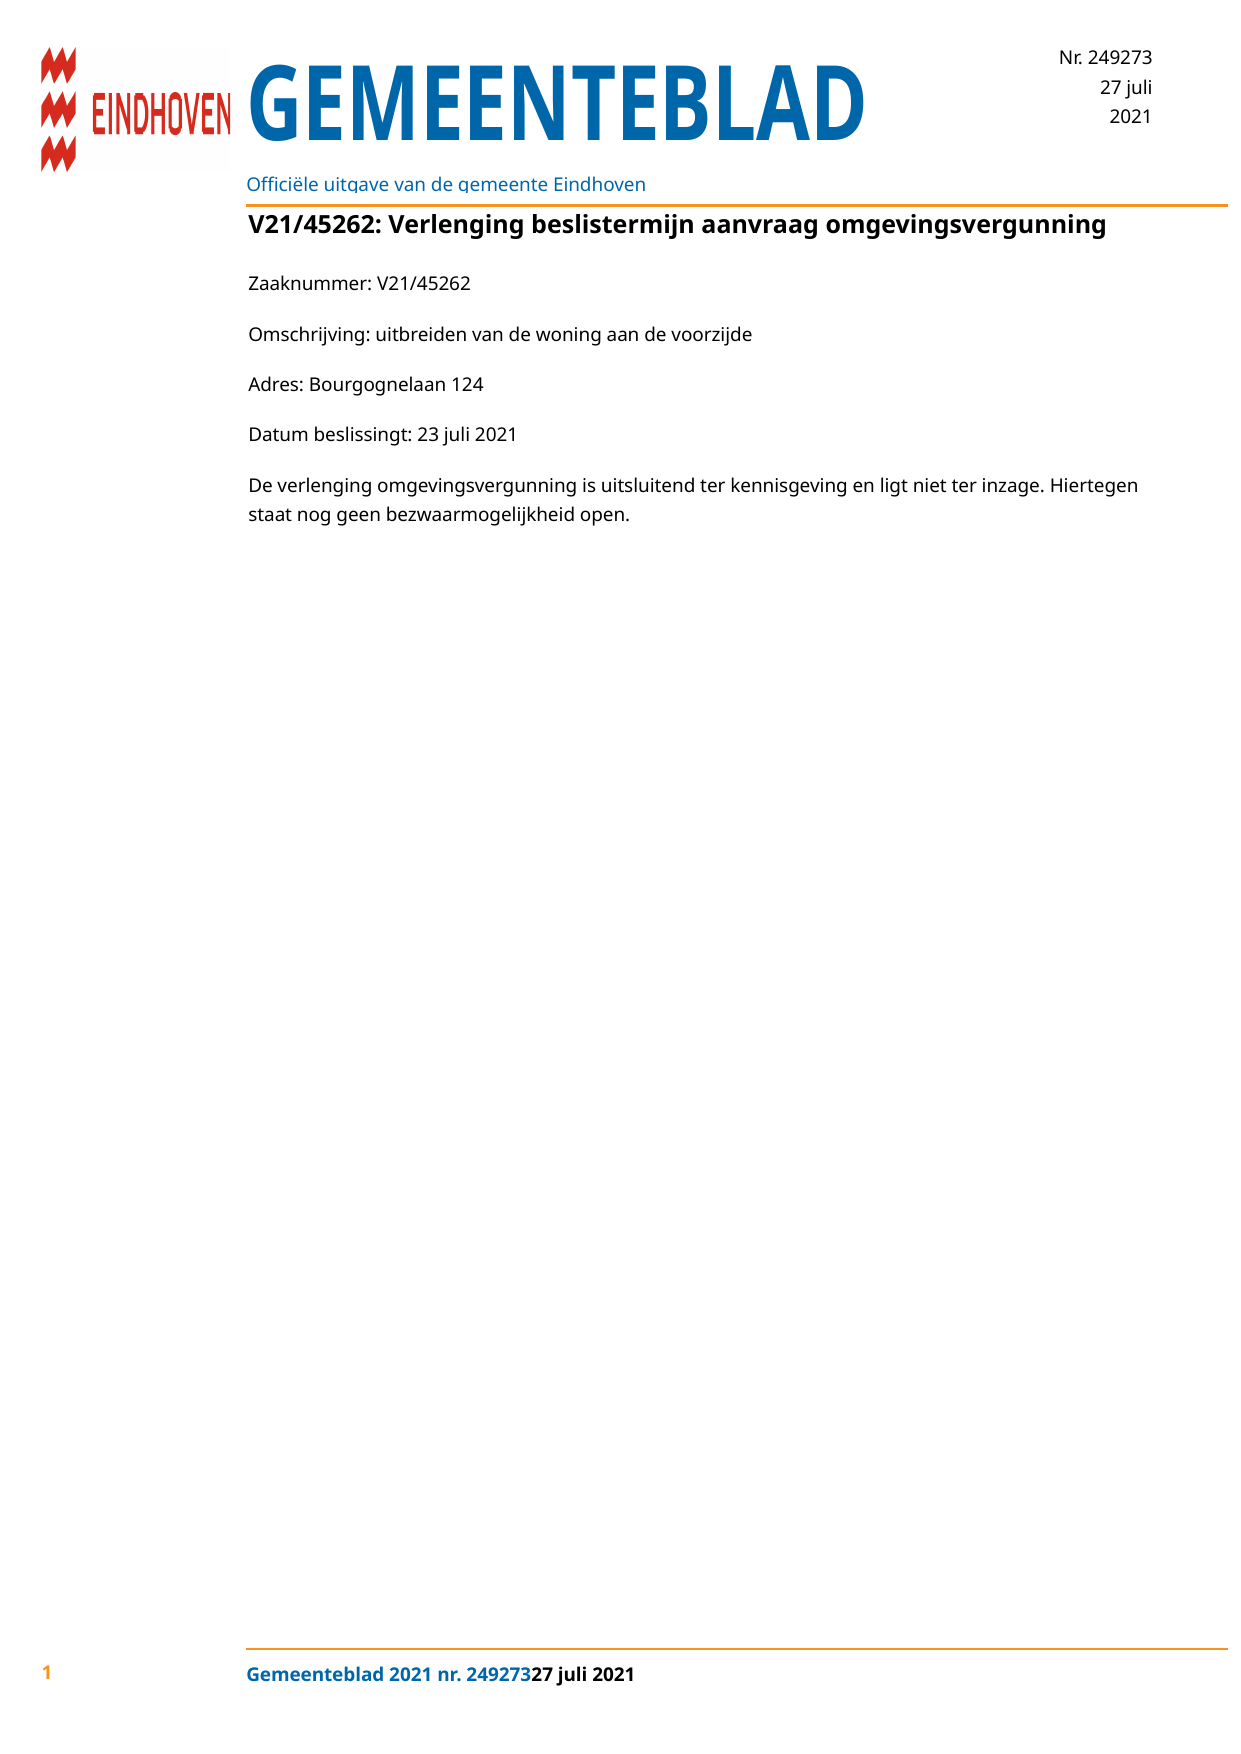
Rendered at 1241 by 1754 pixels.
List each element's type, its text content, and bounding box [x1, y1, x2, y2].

text Zaaknummer: V21/45262 [248, 270, 1152, 296]
text De verlenging omgevingsvergunning is uitsluitend ter kennisgeving en ligt niet ter inzage. Hiertegen staat nog geen bezwaarmogelijkheid open. [248, 472, 1152, 527]
text Omschrijving: uitbreiden van de woning aan de voorzijde [248, 321, 1152, 346]
text Adres: Bourgognelaan 124 [248, 371, 1152, 397]
text Datum beslissingt: 23 juli 2021 [248, 422, 1152, 447]
picture [41, 47, 231, 172]
text V21/45262: Verlenging beslistermijn aanvraag omgevingsvergunning [248, 207, 1152, 241]
